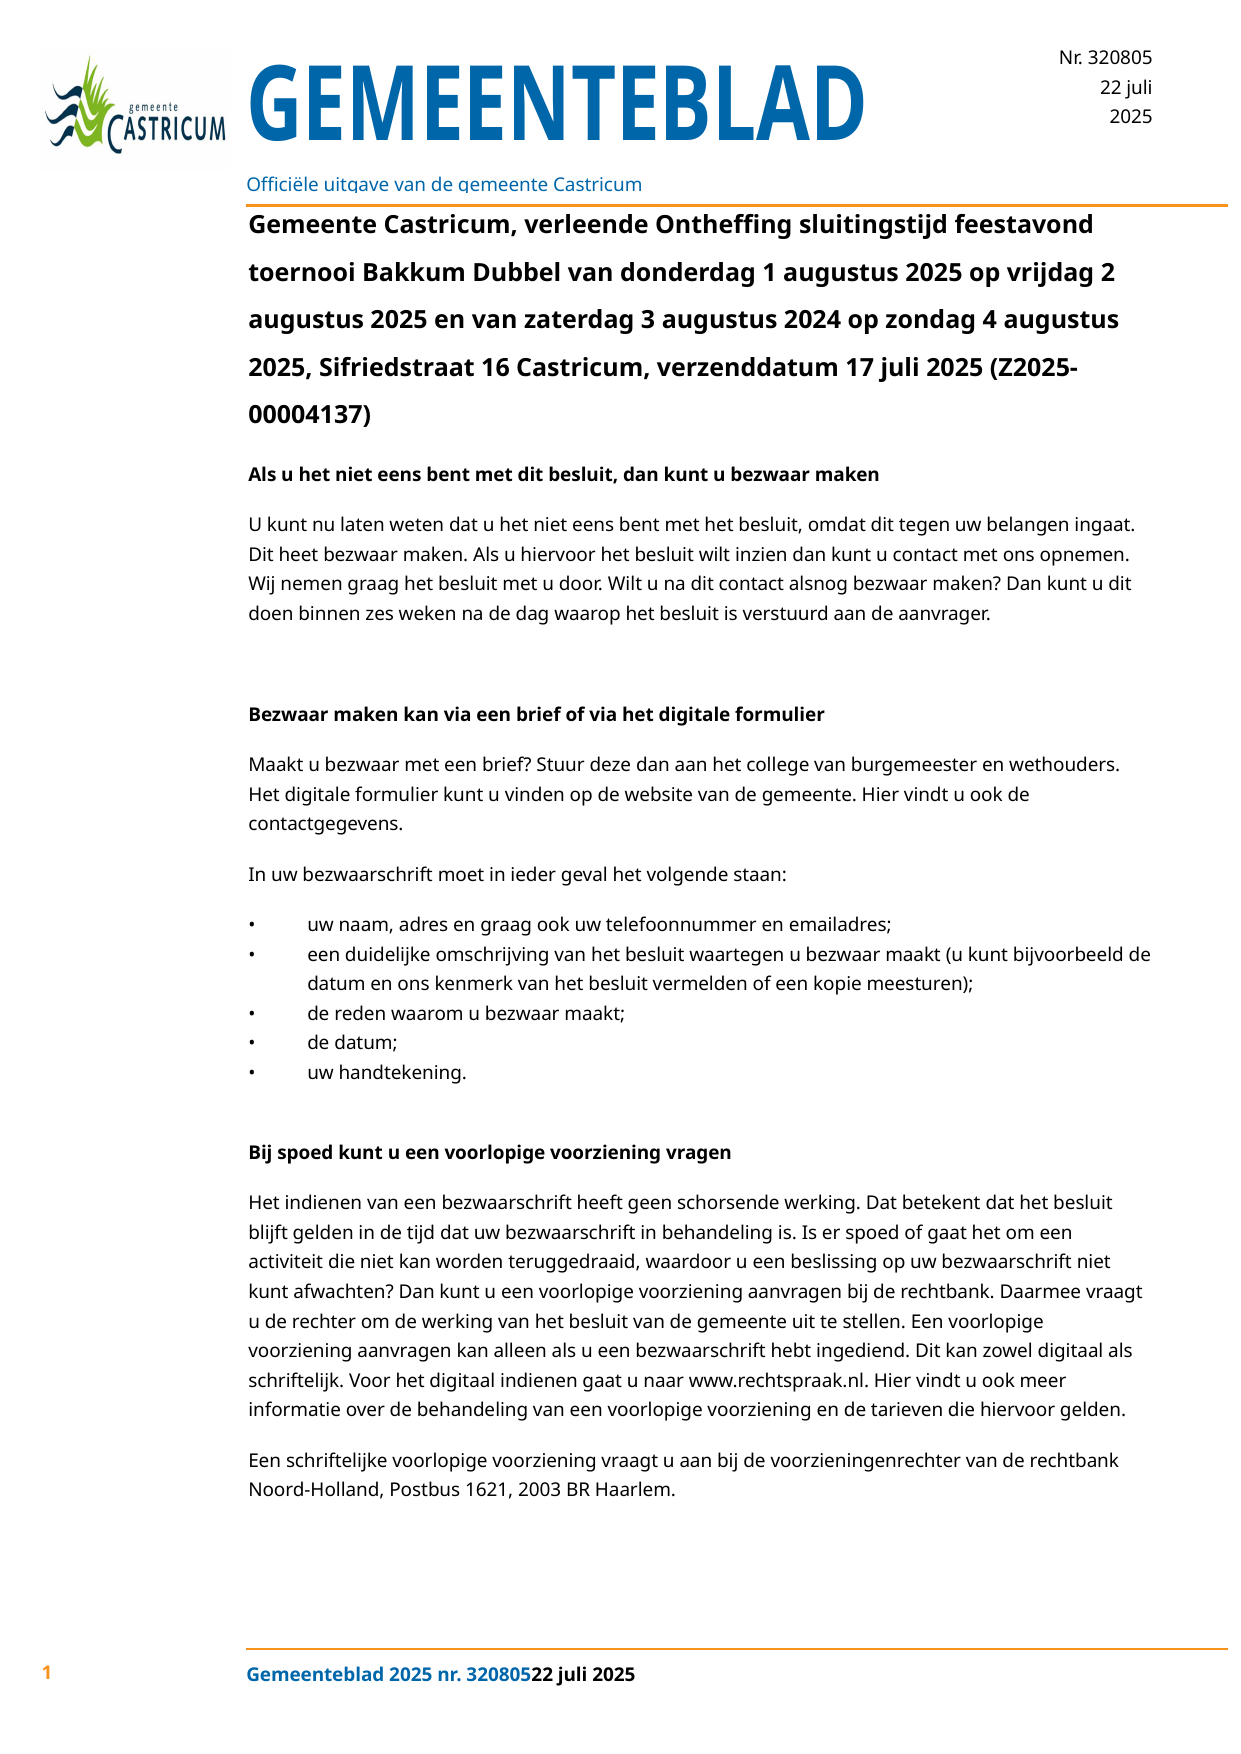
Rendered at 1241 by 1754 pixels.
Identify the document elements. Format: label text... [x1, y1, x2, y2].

text Het indienen van een bezwaarschrift heeft geen schorsende werking. Dat betekent dat het besluit blijft gelden in de tijd dat uw bezwaarschrift in behandeling is. Is er spoed of gaat het om een activiteit die niet kan worden teruggedraaid, waardoor u een beslissing op uw bezwaarschrift niet kunt afwachten? Dan kunt u een voorlopige voorziening aanvragen bij de rechtbank. Daarmee vraagt u de rechter om de werking van het besluit van de gemeente uit te stellen. Een voorlopige voorziening aanvragen kan alleen als u een bezwaarschrift hebt ingediend. Dit kan zowel digitaal als schriftelijk. Voor het digitaal indienen gaat u naar www.rechtspraak.nl. Hier vindt u ook meer informatie over de behandeling van een voorlopige voorziening en de tarieven die hiervoor gelden. [248, 1189, 1152, 1422]
list uw naam, adres en graag ook uw telefoonnummer en emailadres; [248, 911, 1152, 937]
list de reden waarom u bezwaar maakt; [248, 1000, 1152, 1026]
text Bij spoed kunt u een voorlopige voorziening vragen [248, 1139, 1152, 1165]
text Bezwaar maken kan via een brief of via het digitale formulier [248, 701, 1152, 726]
list uw handtekening. [248, 1059, 1152, 1085]
text U kunt nu laten weten dat u het niet eens bent met het besluit, omdat dit tegen uw belangen ingaat. Dit heet bezwaar maken. Als u hiervoor het besluit wilt inzien dan kunt u contact met ons opnemen. Wij nemen graag het besluit met u door. Wilt u na dit contact alsnog bezwaar maken? Dan kunt u dit doen binnen zes weken na de dag waarop het besluit is verstuurd aan de aanvrager. [248, 511, 1152, 626]
picture [41, 47, 231, 172]
text Een schriftelijke voorlopige voorziening vraagt u aan bij de voorzieningenrechter van de rechtbank Noord-Holland, Postbus 1621, 2003 BR Haarlem. [248, 1447, 1152, 1502]
text In uw bezwaarschrift moet in ieder geval het volgende staan: [248, 861, 1152, 886]
list een duidelijke omschrijving van het besluit waartegen u bezwaar maakt (u kunt bijvoorbeeld de datum en ons kenmerk van het besluit vermelden of een kopie meesturen); [248, 941, 1152, 996]
text Maakt u bezwaar met een brief? Stuur deze dan aan het college van burgemeester en wethouders. Het digitale formulier kunt u vinden op de website van de gemeente. Hier vindt u ook de contactgegevens. [248, 751, 1152, 836]
list de datum; [248, 1029, 1152, 1055]
text Gemeente Castricum, verleende Ontheffing sluitingstijd feestavond toernooi Bakkum Dubbel van donderdag 1 augustus 2025 op vrijdag 2 augustus 2025 en van zaterdag 3 augustus 2024 op zondag 4 augustus 2025, Sifriedstraat 16 Castricum, verzenddatum 17 juli 2025 (Z2025-00004137) [248, 207, 1152, 431]
text Als u het niet eens bent met dit besluit, dan kunt u bezwaar maken [248, 461, 1152, 486]
